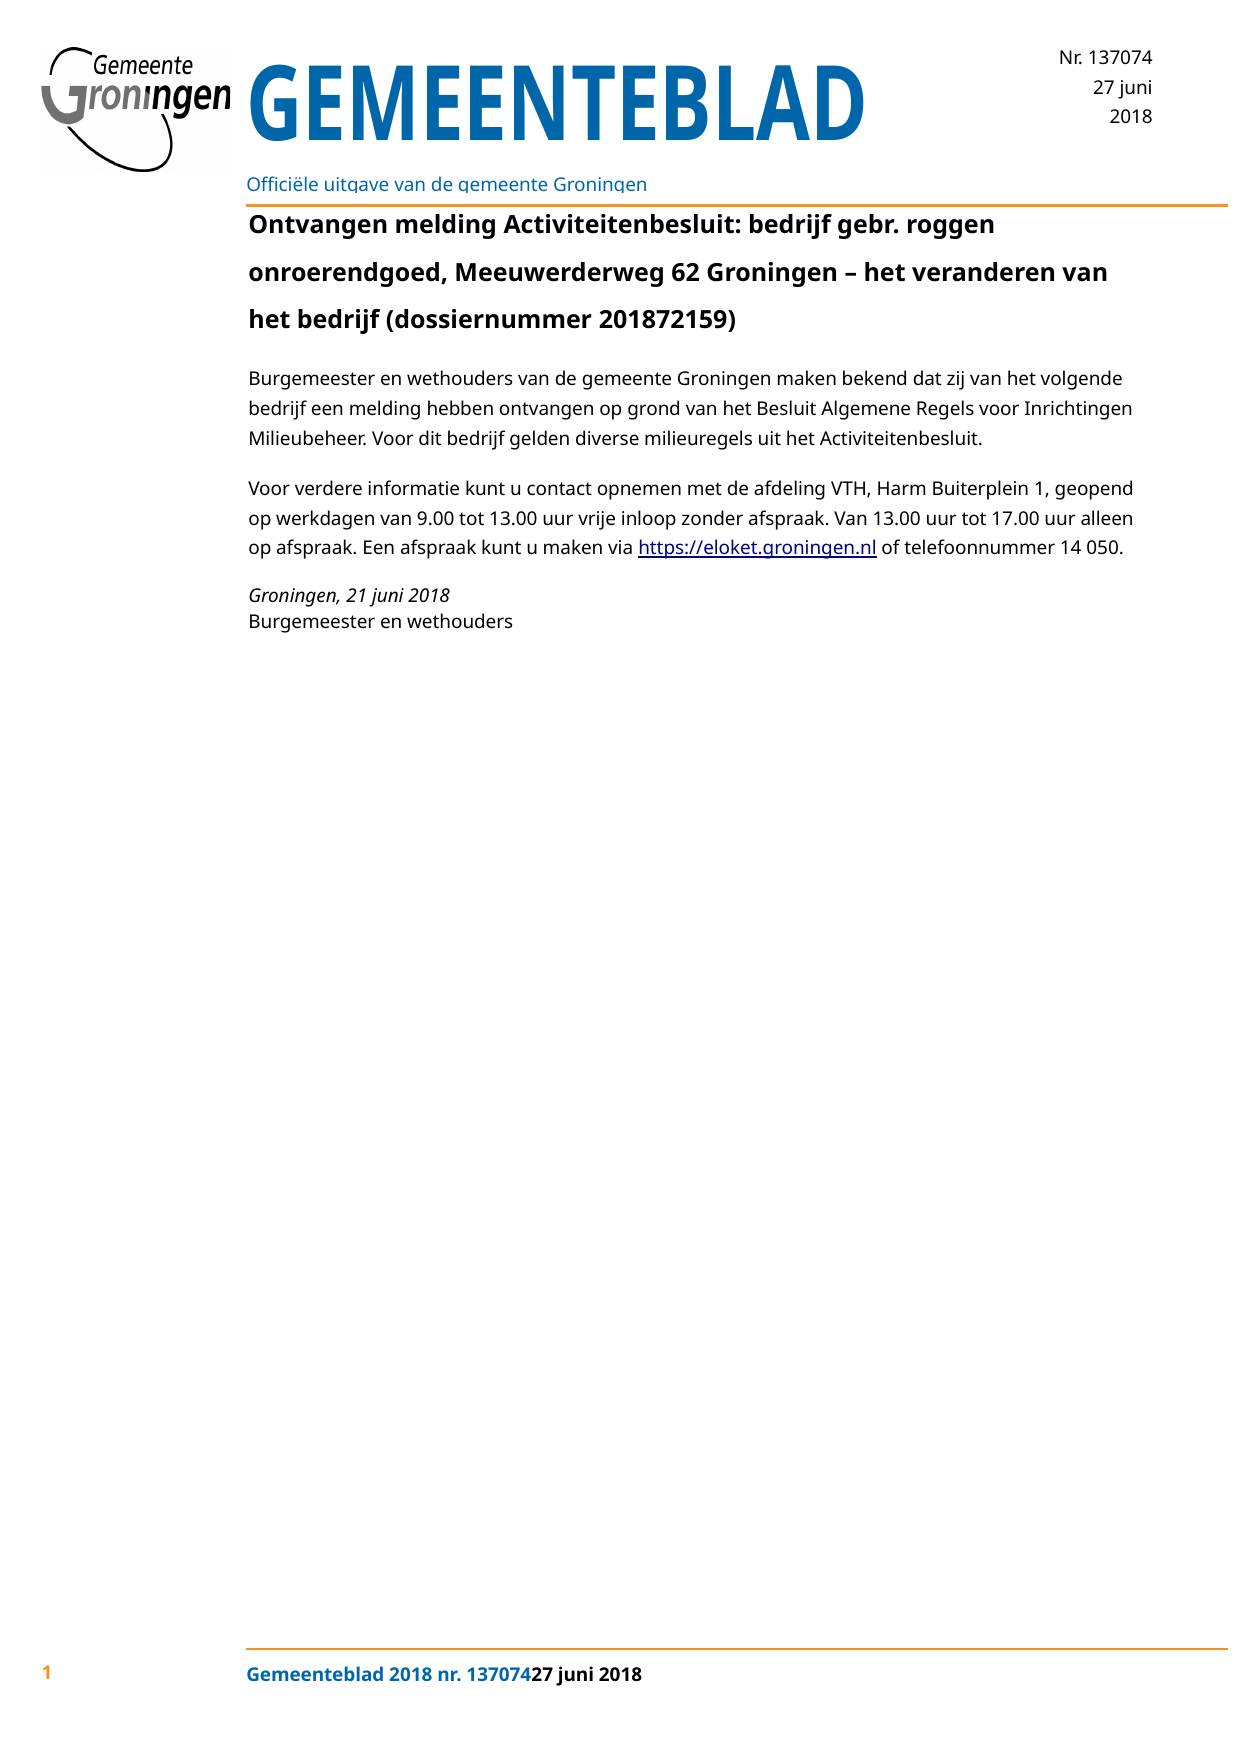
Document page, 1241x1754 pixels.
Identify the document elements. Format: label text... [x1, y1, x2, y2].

text Burgemeester en wethouders van de gemeente Groningen maken bekend dat zij van het volgende bedrijf een melding hebben ontvangen op grond van het Besluit Algemene Regels voor Inrichtingen Milieubeheer. Voor dit bedrijf gelden diverse milieuregels uit het Activiteitenbesluit. [248, 366, 1152, 450]
text Burgemeester en wethouders [248, 608, 1152, 633]
text Voor verdere informatie kunt u contact opnemen met de afdeling VTH, Harm Buiterplein 1, geopend op werkdagen van 9.00 tot 13.00 uur vrije inloop zonder afspraak. Van 13.00 uur tot 17.00 uur alleen op afspraak. Een afspraak kunt u maken via https://eloket.groningen.nl of telefoonnummer 14 050. [248, 475, 1152, 560]
picture [41, 47, 231, 172]
text Ontvangen melding Activiteitenbesluit: bedrijf gebr. roggen onroerendgoed, Meeuwerderweg 62 Groningen – het veranderen van het bedrijf (dossiernummer 201872159) [248, 207, 1152, 336]
text Groningen, 21 juni 2018 [248, 582, 1152, 608]
